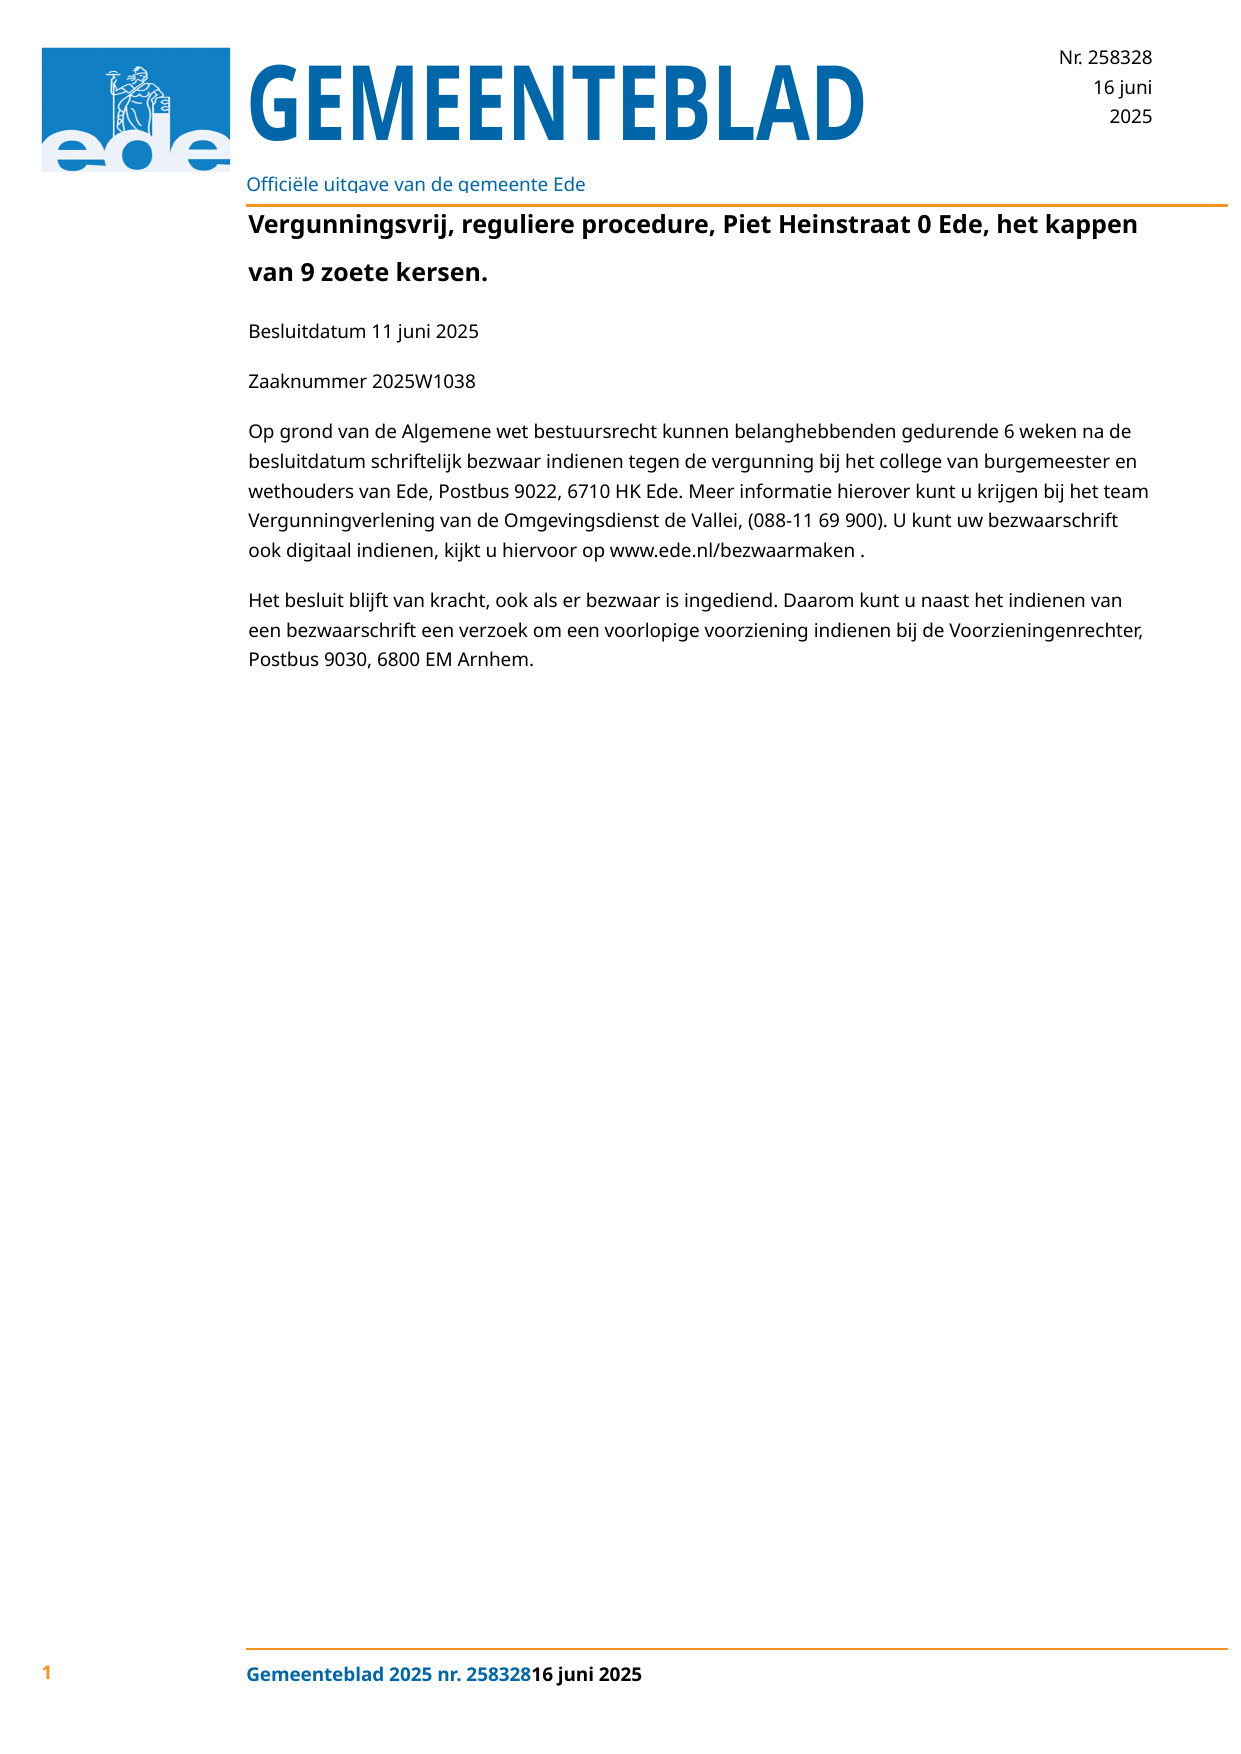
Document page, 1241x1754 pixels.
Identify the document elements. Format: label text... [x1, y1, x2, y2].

picture [41, 47, 231, 172]
text Besluitdatum 11 juni 2025 [248, 318, 1152, 344]
text Op grond van de Algemene wet bestuursrecht kunnen belanghebbenden gedurende 6 weken na de besluitdatum schriftelijk bezwaar indienen tegen de vergunning bij het college van burgemeester en wethouders van Ede, Postbus 9022, 6710 HK Ede. Meer informatie hierover kunt u krijgen bij het team Vergunningverlening van de Omgevingsdienst de Vallei, (088-11 69 900). U kunt uw bezwaarschrift ook digitaal indienen, kijkt u hiervoor op www.ede.nl/bezwaarmaken . [248, 419, 1152, 563]
text Zaaknummer 2025W1038 [248, 368, 1152, 394]
text Het besluit blijft van kracht, ook als er bezwaar is ingediend. Daarom kunt u naast het indienen van een bezwaarschrift een verzoek om een voorlopige voorziening indienen bij de Voorzieningenrechter, Postbus 9030, 6800 EM Arnhem. [248, 587, 1152, 672]
text Vergunningsvrij, reguliere procedure, Piet Heinstraat 0 Ede, het kappen van 9 zoete kersen. [248, 207, 1152, 288]
